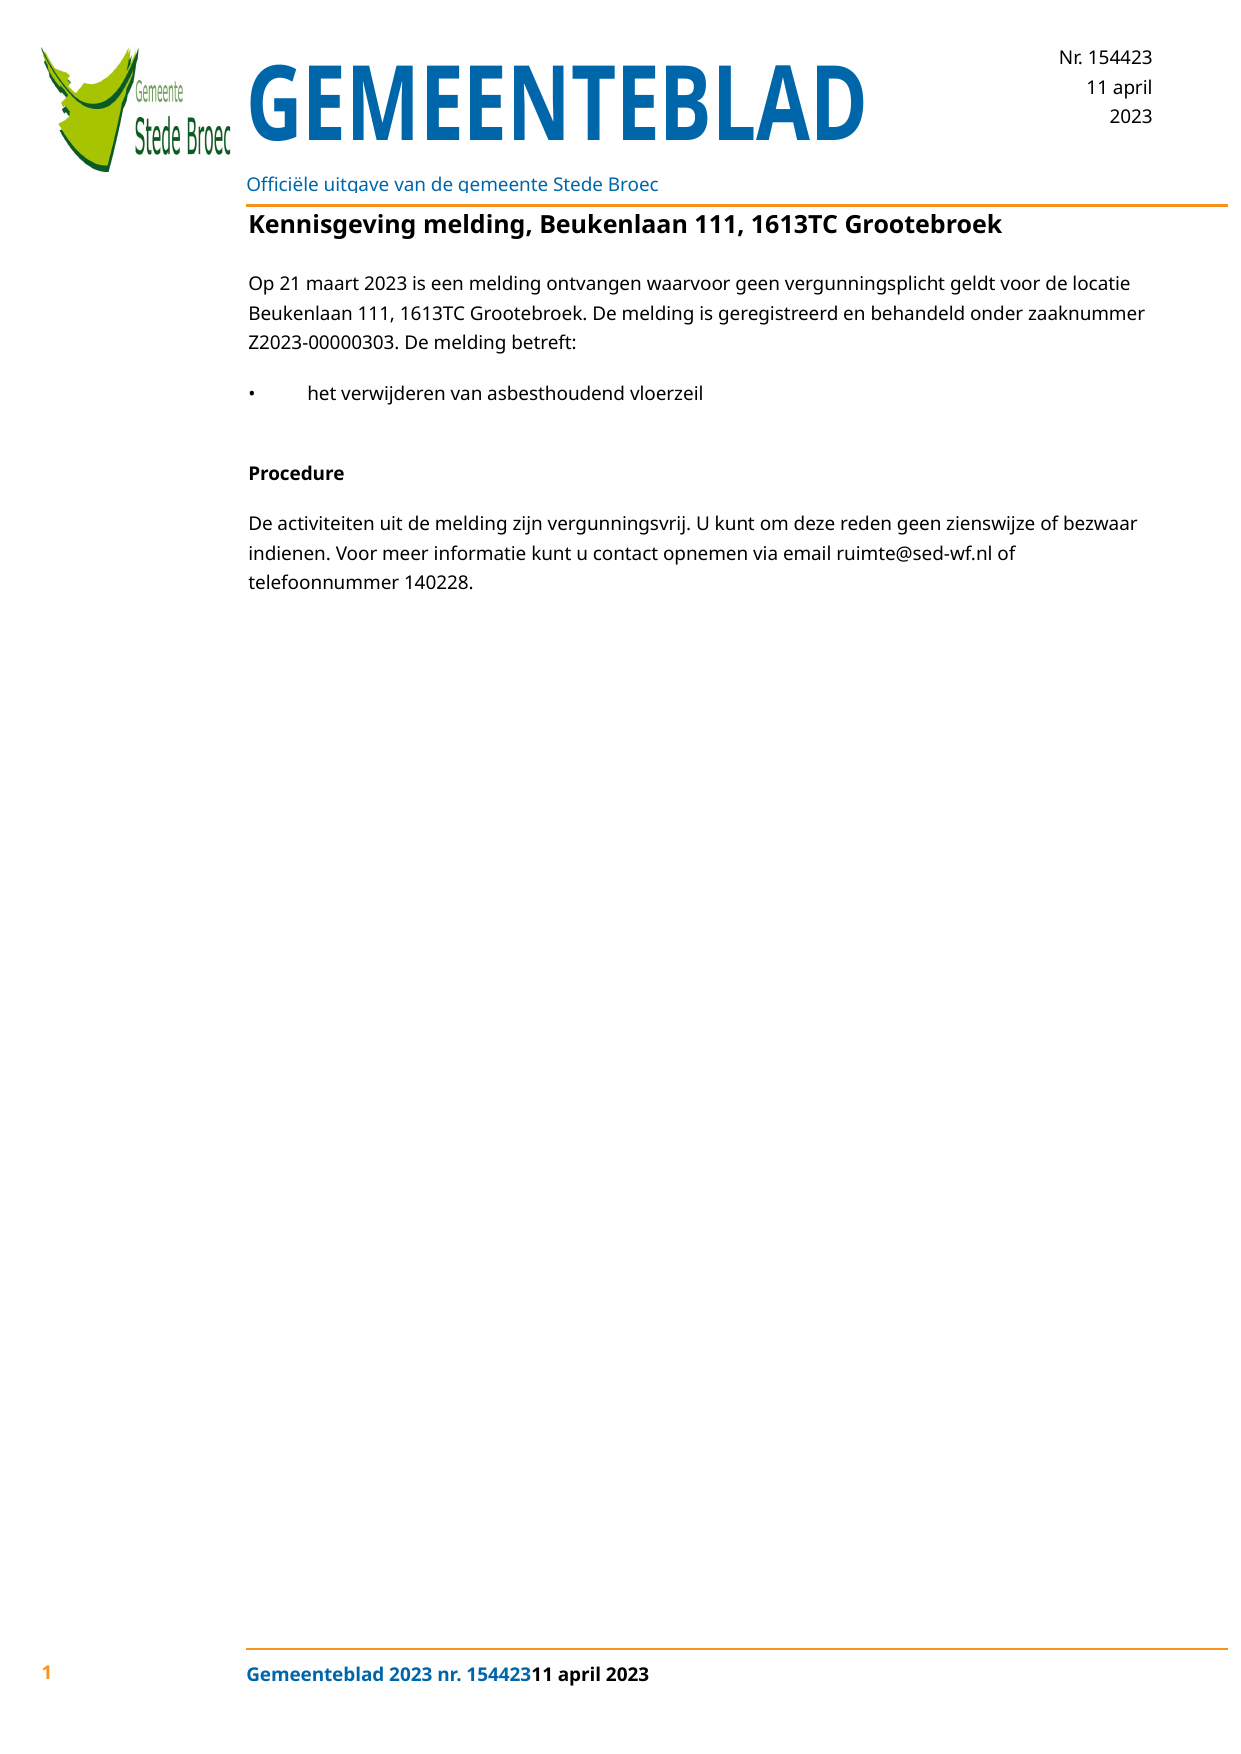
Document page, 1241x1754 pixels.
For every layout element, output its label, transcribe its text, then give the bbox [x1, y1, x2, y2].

text Kennisgeving melding, Beukenlaan 111, 1613TC Grootebroek [248, 207, 1152, 241]
text Op 21 maart 2023 is een melding ontvangen waarvoor geen vergunningsplicht geldt voor de locatie Beukenlaan 111, 1613TC Grootebroek. De melding is geregistreerd en behandeld onder zaaknummer Z2023-00000303. De melding betreft: [248, 270, 1152, 355]
picture [41, 47, 231, 172]
list het verwijderen van asbesthoudend vloerzeil [248, 380, 1152, 406]
text Procedure [248, 460, 1152, 486]
text De activiteiten uit de melding zijn vergunningsvrij. U kunt om deze reden geen zienswijze of bezwaar indienen. Voor meer informatie kunt u contact opnemen via email ruimte@sed-wf.nl of telefoonnummer 140228. [248, 510, 1152, 595]
